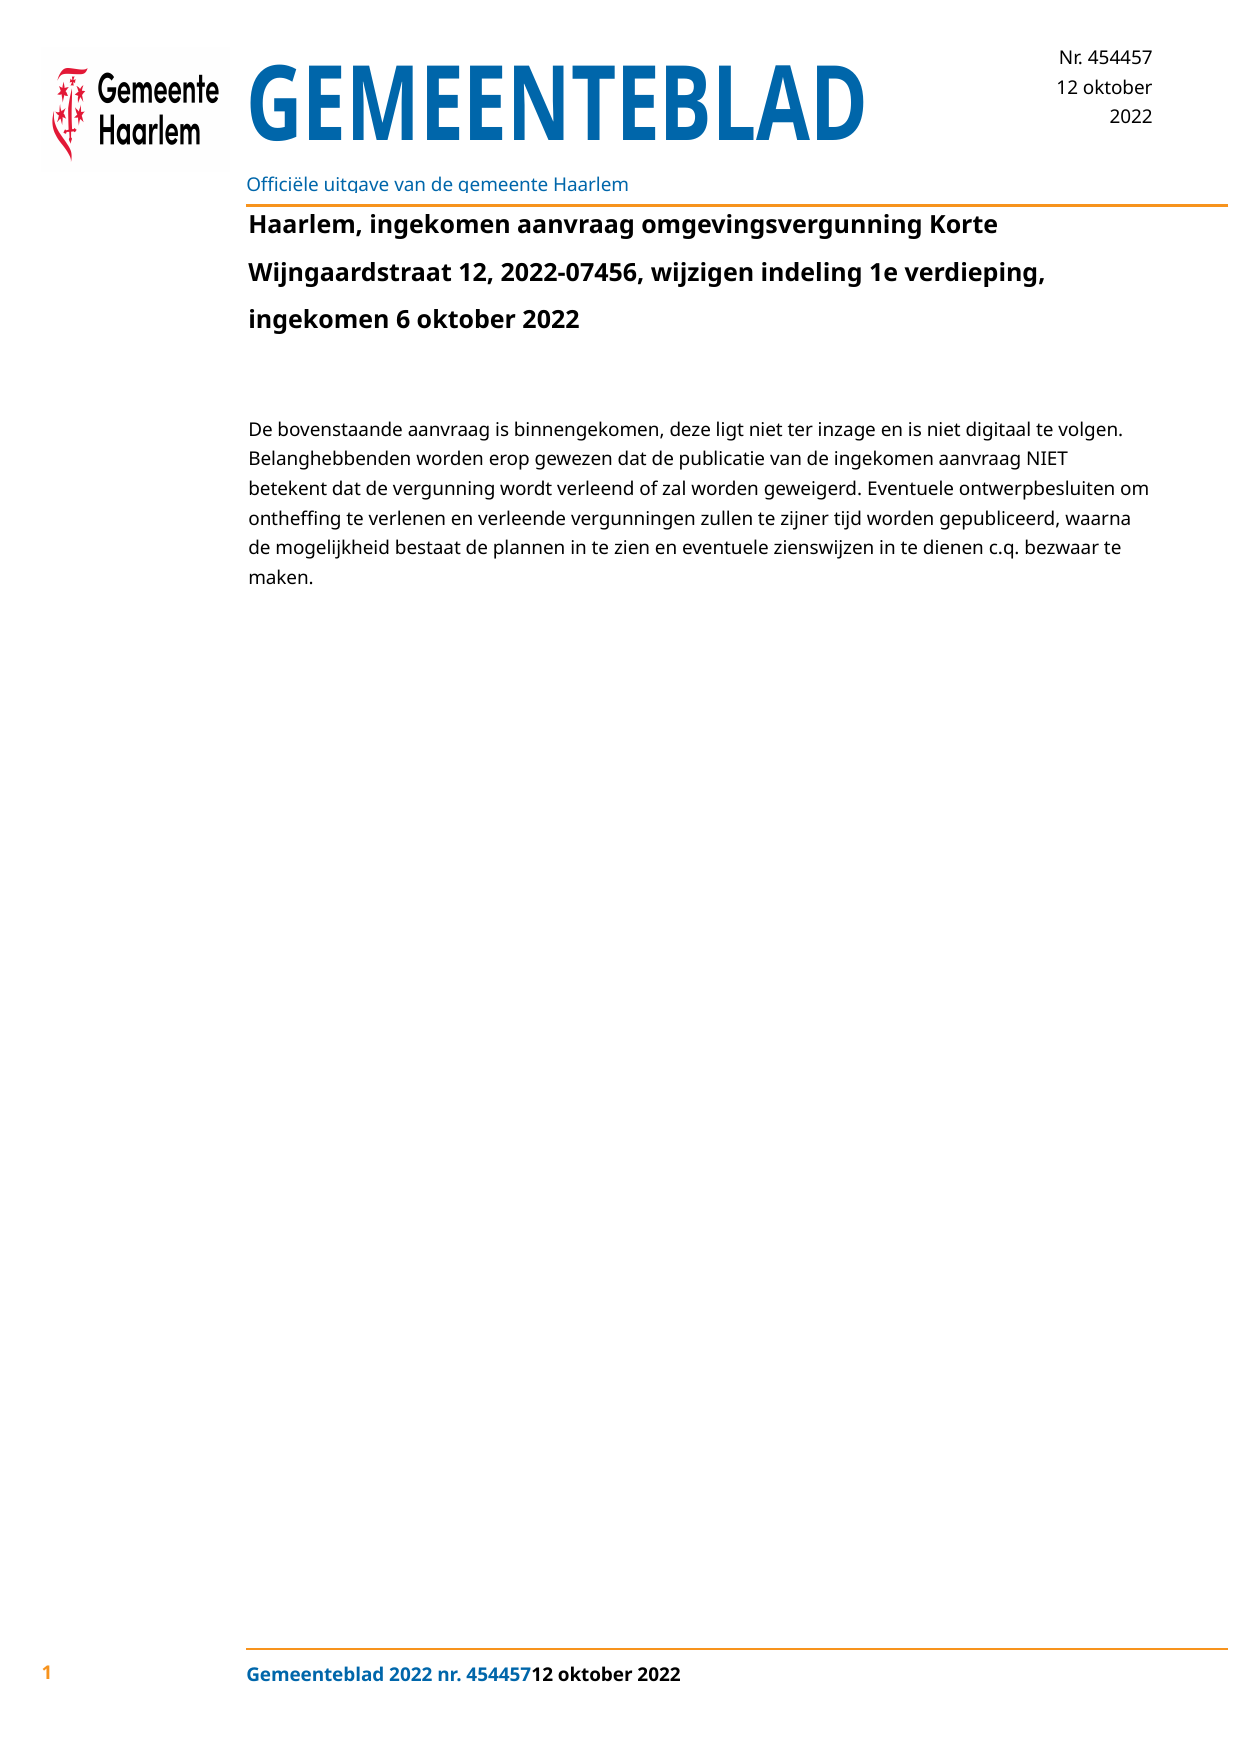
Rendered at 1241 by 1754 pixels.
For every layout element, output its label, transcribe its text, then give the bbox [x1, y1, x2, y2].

text Haarlem, ingekomen aanvraag omgevingsvergunning Korte Wijngaardstraat 12, 2022-07456, wijzigen indeling 1e verdieping, ingekomen 6 oktober 2022 [248, 207, 1152, 336]
picture [41, 47, 231, 172]
text De bovenstaande aanvraag is binnengekomen, deze ligt niet ter inzage en is niet digitaal te volgen. Belanghebbenden worden erop gewezen dat de publicatie van de ingekomen aanvraag NIET betekent dat de vergunning wordt verleend of zal worden geweigerd. Eventuele ontwerpbesluiten om ontheffing te verlenen en verleende vergunningen zullen te zijner tijd worden gepubliceerd, waarna de mogelijkheid bestaat de plannen in te zien en eventuele zienswijzen in te dienen c.q. bezwaar te maken. [248, 416, 1152, 589]
